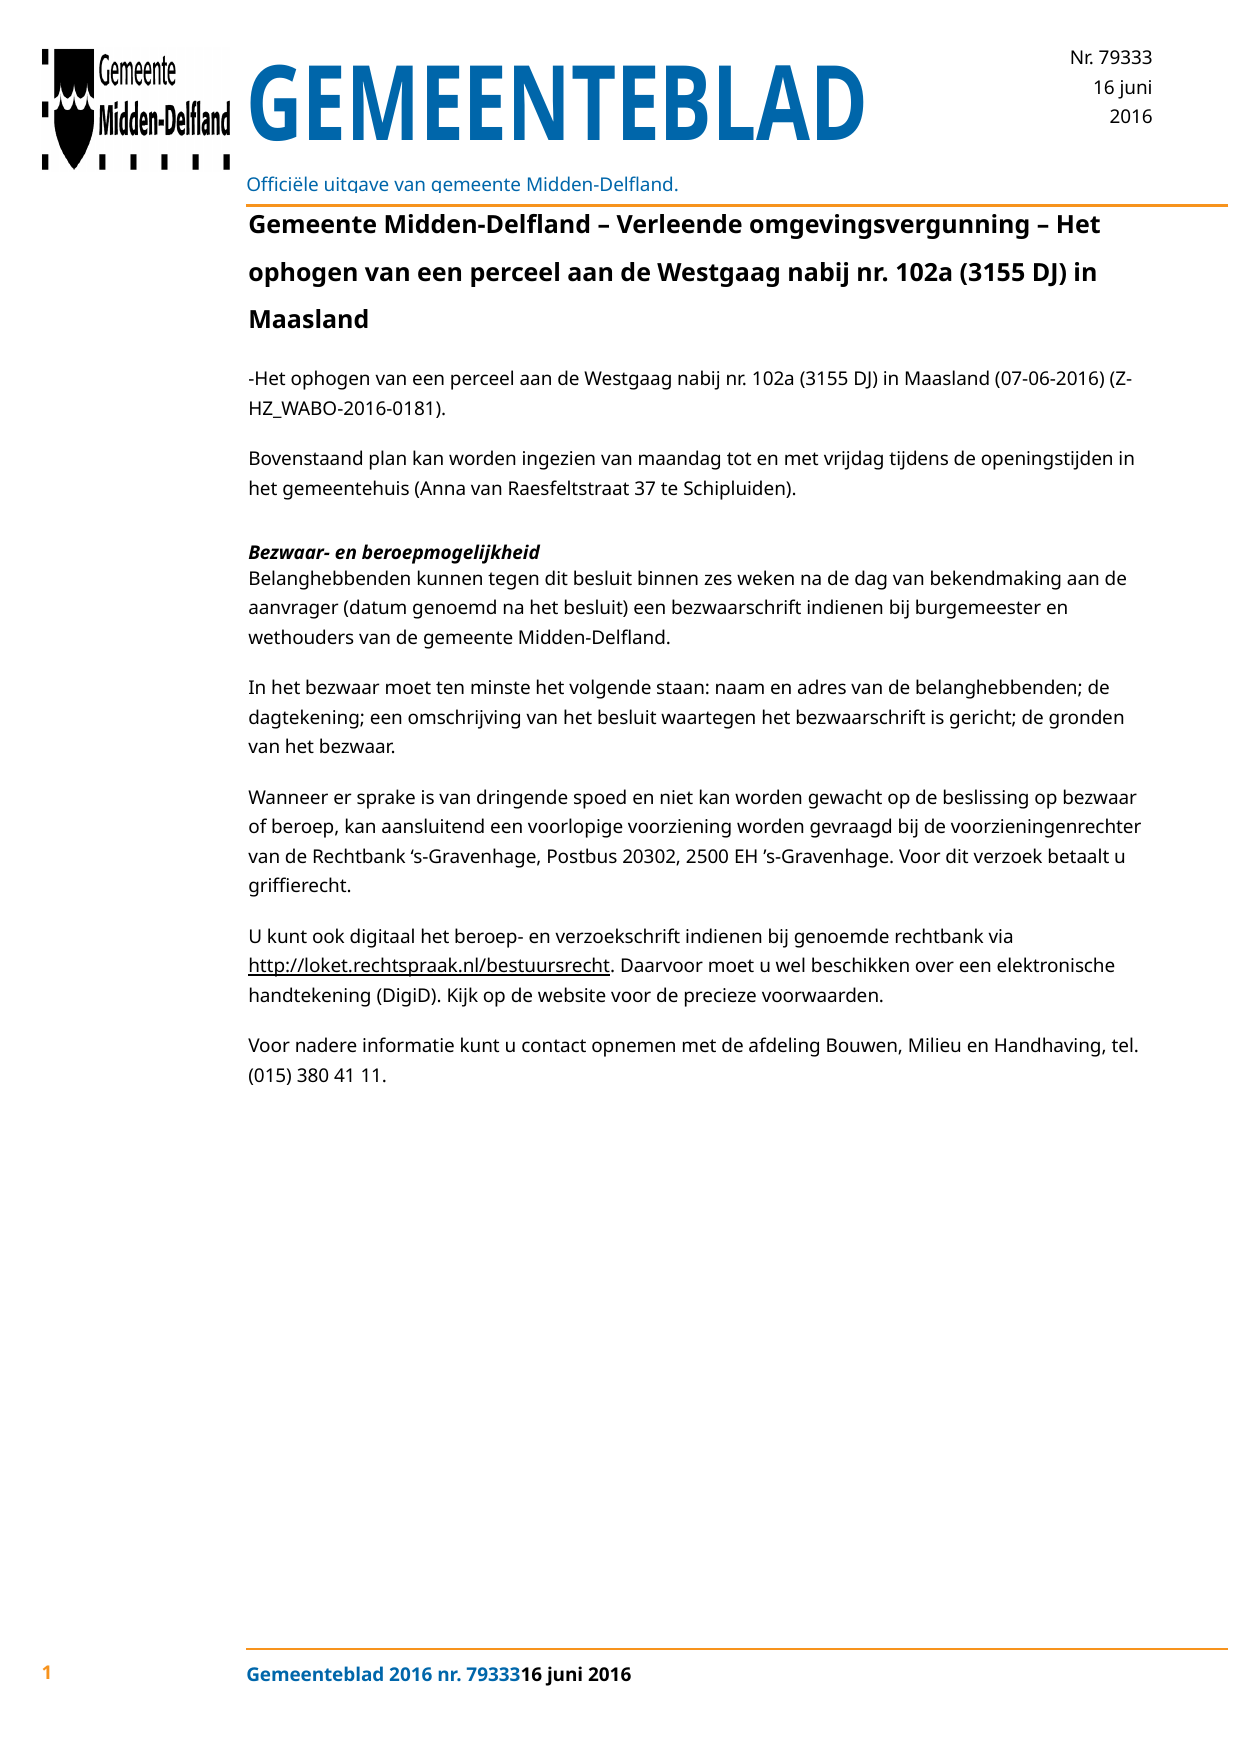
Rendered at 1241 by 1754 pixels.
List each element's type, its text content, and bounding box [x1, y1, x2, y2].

text -Het ophogen van een perceel aan de Westgaag nabij nr. 102a (3155 DJ) in Maasland (07-06-2016) (Z-HZ_WABO-2016-0181). [248, 366, 1152, 421]
text Belanghebbenden kunnen tegen dit besluit binnen zes weken na de dag van bekendmaking aan de aanvrager (datum genoemd na het besluit) een bezwaarschrift indienen bij burgemeester en wethouders van de gemeente Midden-Delfland. [248, 565, 1152, 650]
picture [41, 47, 231, 172]
text Bovenstaand plan kan worden ingezien van maandag tot en met vrijdag tijdens de openingstijden in het gemeentehuis (Anna van Raesfeltstraat 37 te Schipluiden). [248, 446, 1152, 501]
text U kunt ook digitaal het beroep- en verzoekschrift indienen bij genoemde rechtbank via http://loket.rechtspraak.nl/bestuursrecht. Daarvoor moet u wel beschikken over een elektronische handtekening (DigiD). Kijk op de website voor de precieze voorwaarden. [248, 923, 1152, 1008]
text In het bezwaar moet ten minste het volgende staan: naam en adres van de belanghebbenden; de dagtekening; een omschrijving van het besluit waartegen het bezwaarschrift is gericht; de gronden van het bezwaar. [248, 674, 1152, 759]
text Gemeente Midden-Delfland – Verleende omgevingsvergunning – Het ophogen van een perceel aan de Westgaag nabij nr. 102a (3155 DJ) in Maasland [248, 207, 1152, 336]
text Wanneer er sprake is van dringende spoed en niet kan worden gewacht op de beslissing op bezwaar of beroep, kan aansluitend een voorlopige voorziening worden gevraagd bij de voorzieningenrechter van de Rechtbank ‘s-Gravenhage, Postbus 20302, 2500 EH ’s-Gravenhage. Voor dit verzoek betaalt u griffierecht. [248, 784, 1152, 898]
text Voor nadere informatie kunt u contact opnemen met de afdeling Bouwen, Milieu en Handhaving, tel. (015) 380 41 11. [248, 1033, 1152, 1088]
text Bezwaar- en beroepmogelijkheid [248, 539, 1152, 565]
